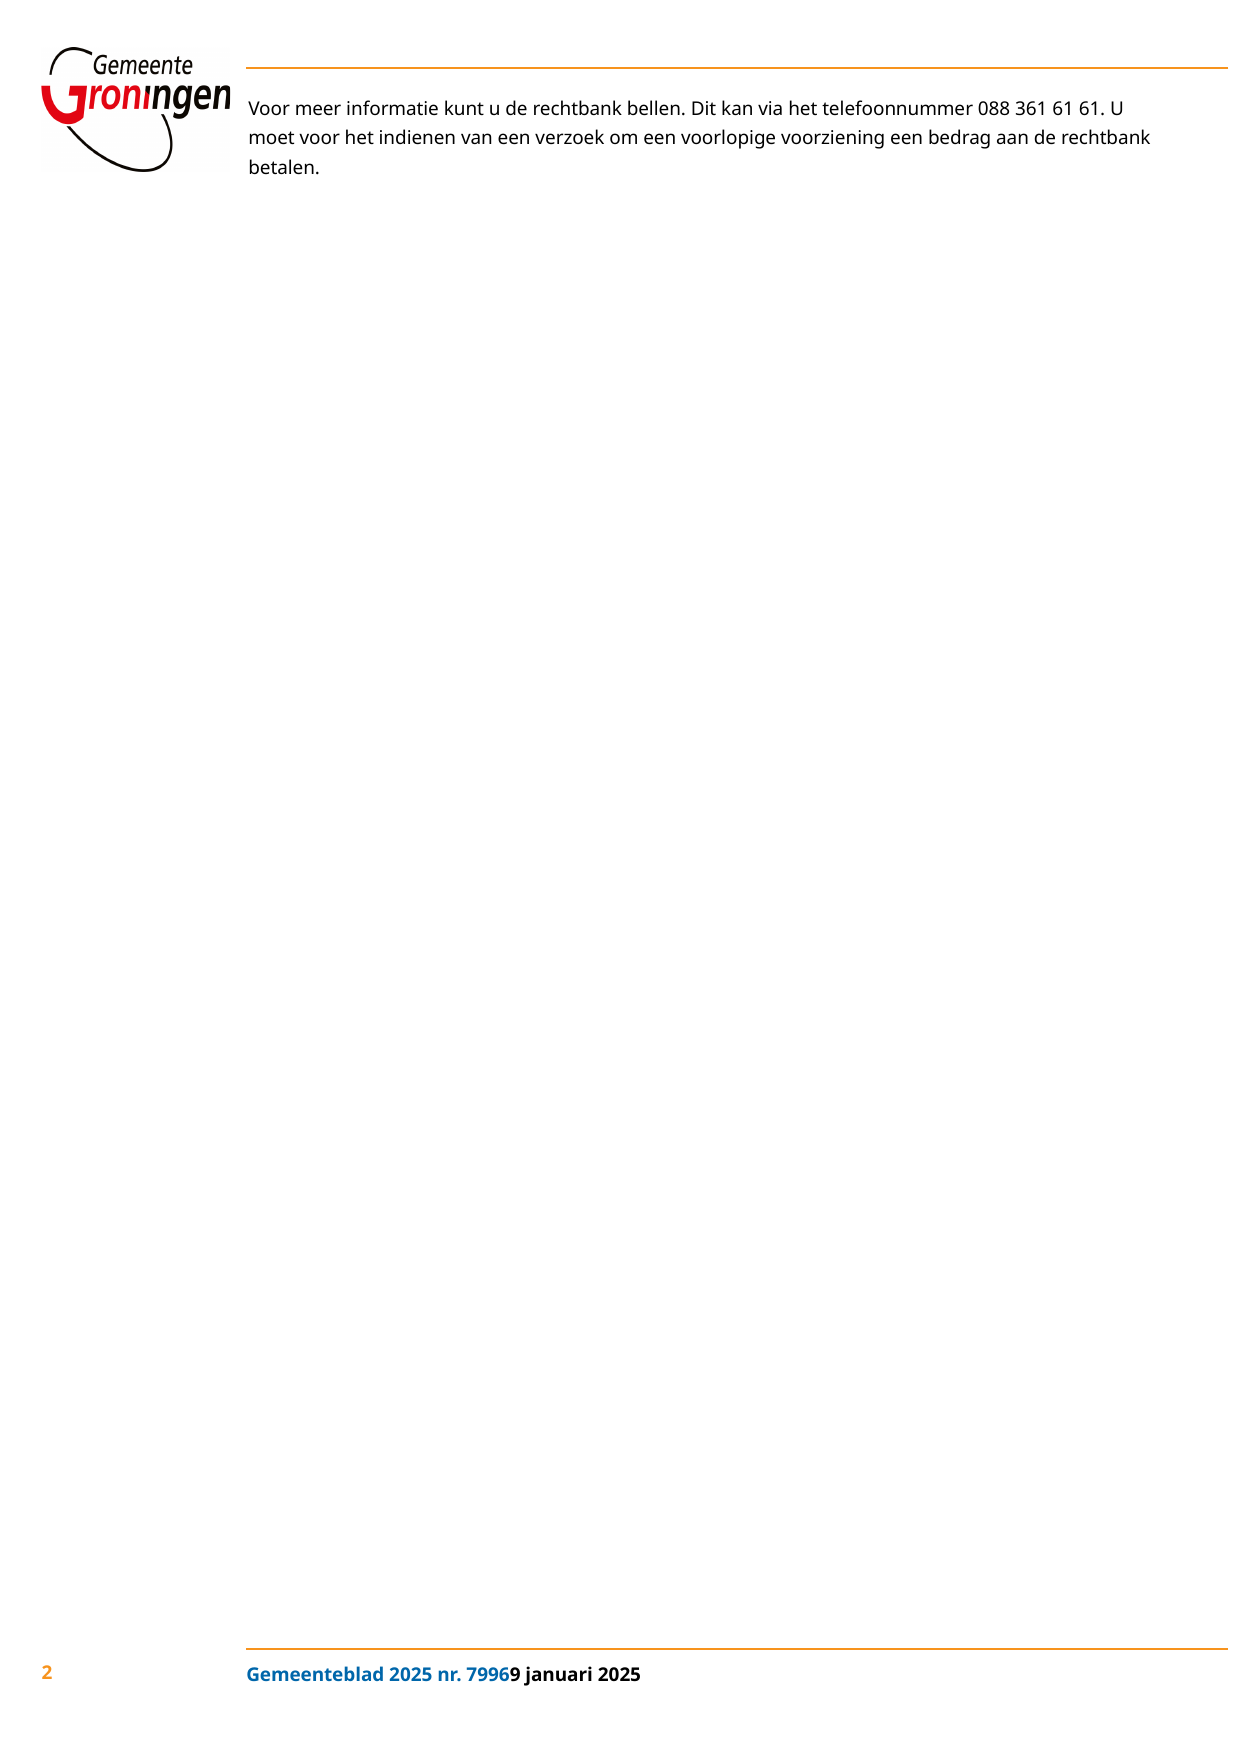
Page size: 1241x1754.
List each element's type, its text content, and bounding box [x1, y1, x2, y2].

picture [41, 47, 231, 172]
text Voor meer informatie kunt u de rechtbank bellen. Dit kan via het telefoonnummer 088 361 61 61. U moet voor het indienen van een verzoek om een voorlopige voorziening een bedrag aan de rechtbank betalen. [248, 95, 1152, 180]
